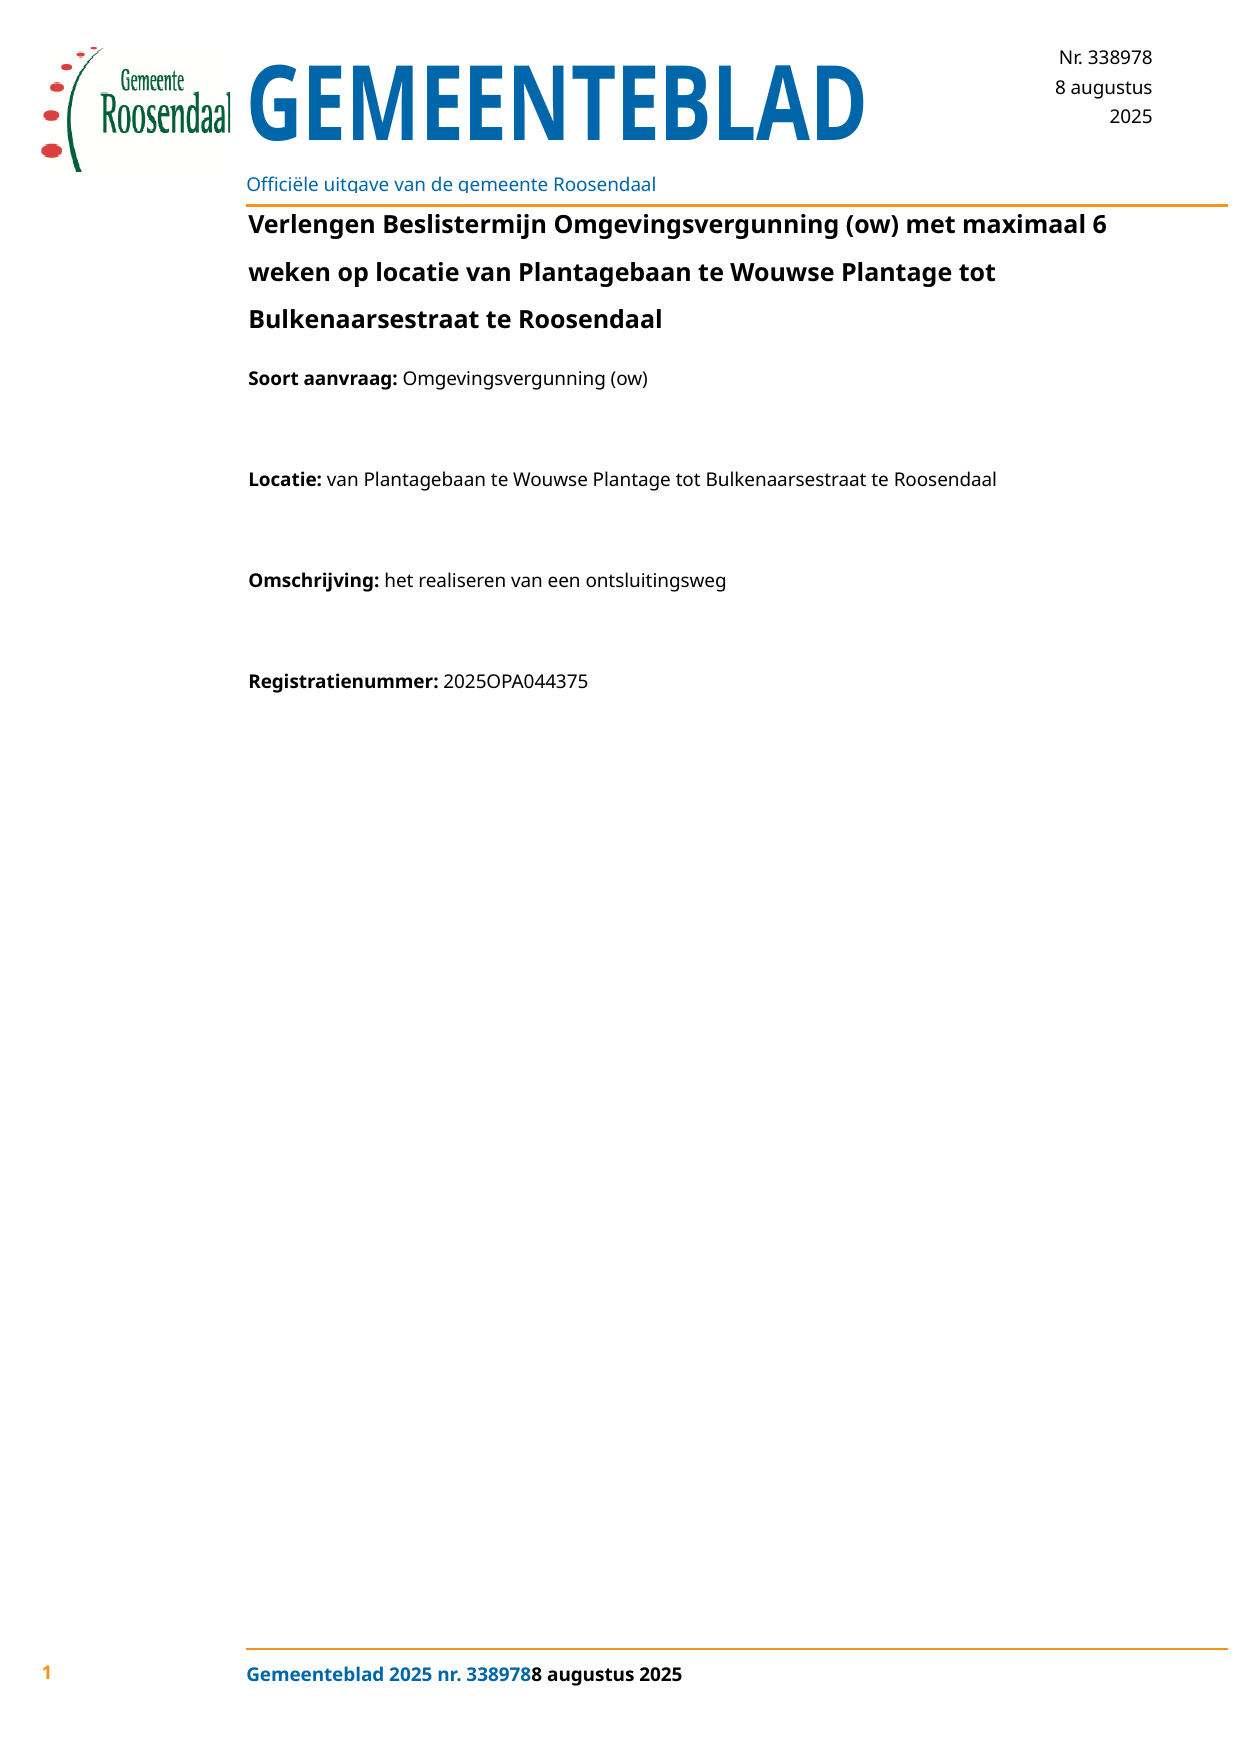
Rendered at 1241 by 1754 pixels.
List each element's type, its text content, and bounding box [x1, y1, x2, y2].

picture [41, 47, 231, 172]
text Registratienummer: 2025OPA044375 [248, 668, 1152, 694]
text Soort aanvraag: Omgevingsvergunning (ow) [248, 366, 1152, 391]
text Omschrijving: het realiseren van een ontsluitingsweg [248, 567, 1152, 593]
text Locatie: van Plantagebaan te Wouwse Plantage tot Bulkenaarsestraat te Roosendaal [248, 466, 1152, 492]
text Verlengen Beslistermijn Omgevingsvergunning (ow) met maximaal 6 weken op locatie van Plantagebaan te Wouwse Plantage tot Bulkenaarsestraat te Roosendaal [248, 207, 1152, 336]
